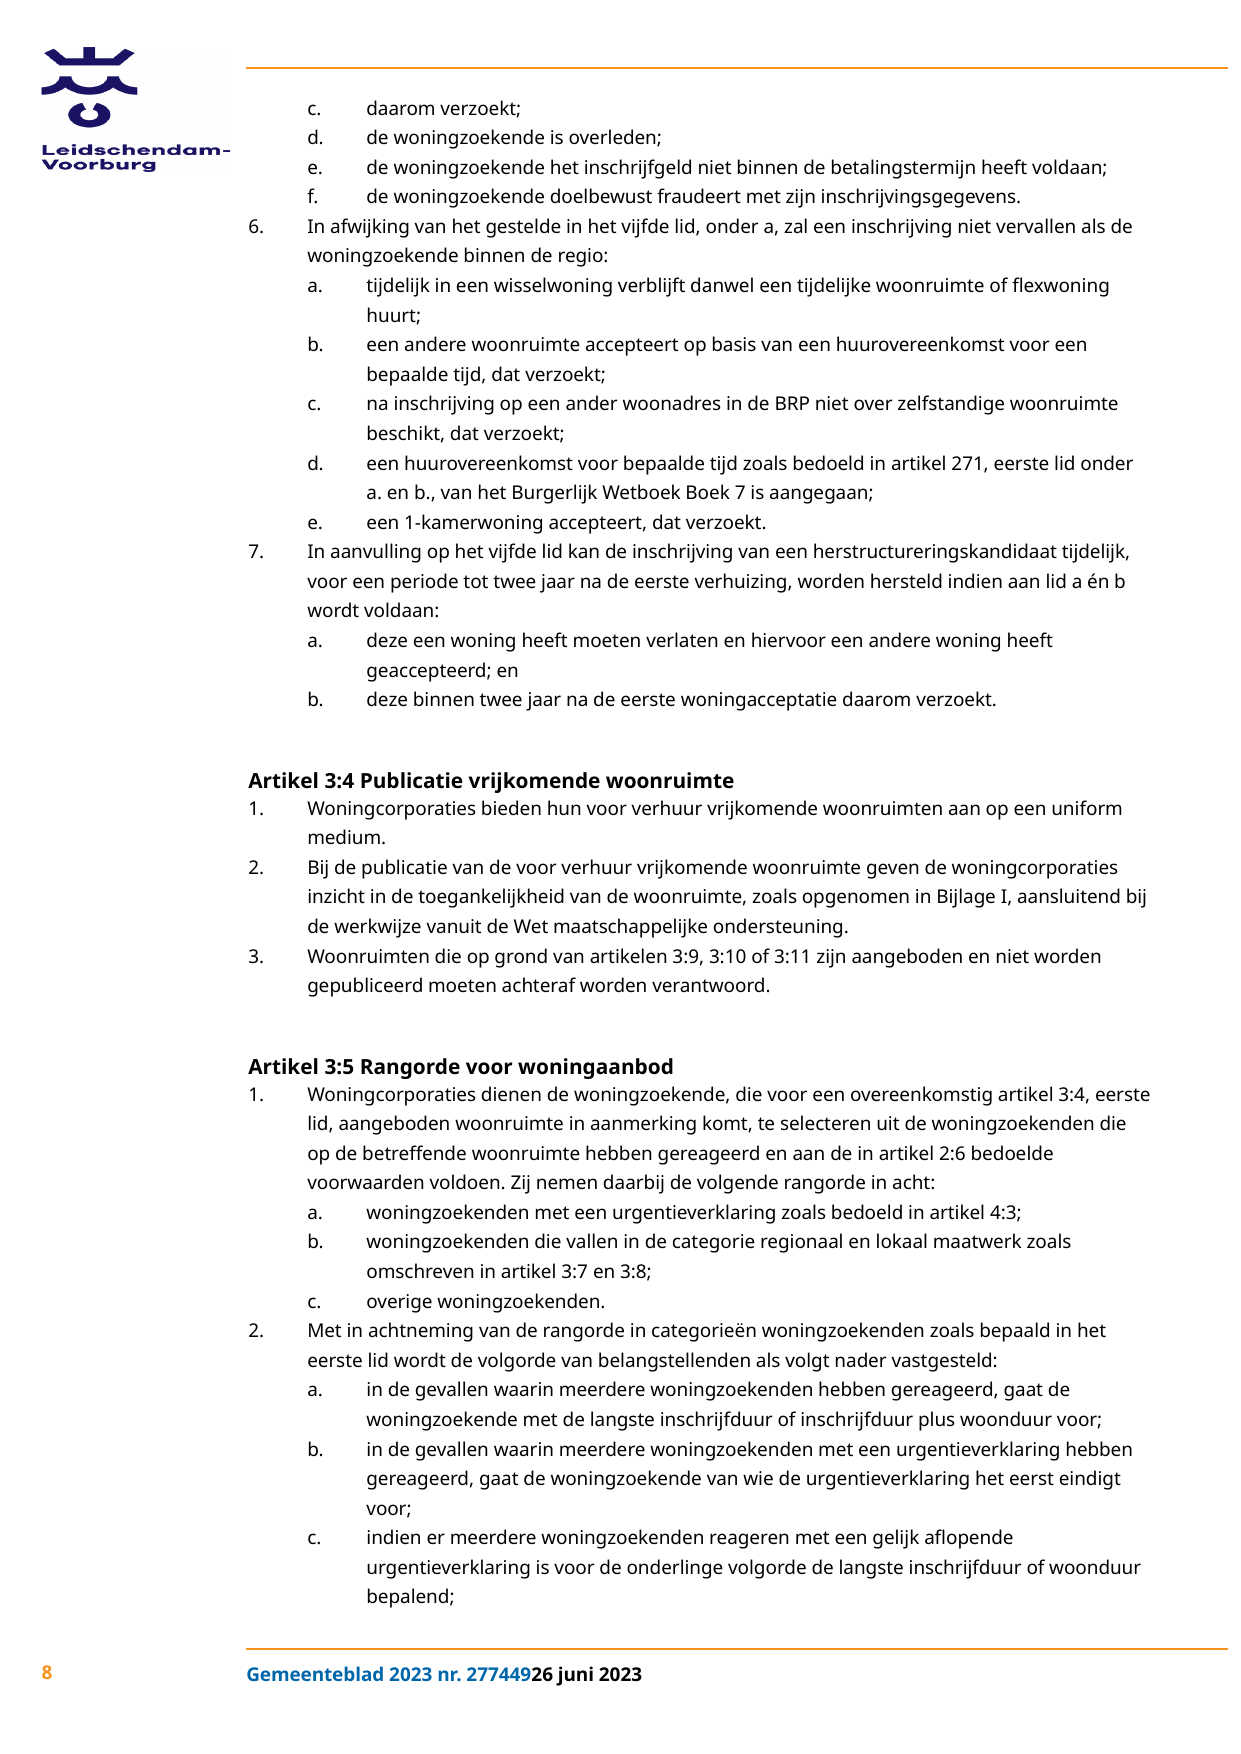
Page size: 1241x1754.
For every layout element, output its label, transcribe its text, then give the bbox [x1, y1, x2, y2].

list Woningcorporaties bieden hun voor verhuur vrijkomende woonruimten aan op een uniform medium. [248, 795, 1152, 850]
list woningzoekenden met een urgentieverklaring zoals bedoeld in artikel 4:3; [307, 1199, 1152, 1225]
list een huurovereenkomst voor bepaalde tijd zoals bedoeld in artikel 271, eerste lid onder a. en b., van het Burgerlijk Wetboek Boek 7 is aangegaan; [307, 450, 1152, 505]
list Bij de publicatie van de voor verhuur vrijkomende woonruimte geven de woningcorporaties inzicht in de toegankelijkheid van de woonruimte, zoals opgenomen in Bijlage I, aansluitend bij de werkwijze vanuit de Wet maatschappelijke ondersteuning. [248, 854, 1152, 939]
list In afwijking van het gestelde in het vijfde lid, onder a, zal een inschrijving niet vervallen als de woningzoekende binnen de regio: [248, 213, 1152, 268]
text Artikel 3:5 Rangorde voor woningaanbod [248, 1052, 1152, 1081]
list overige woningzoekenden. [307, 1288, 1152, 1314]
list de woningzoekende het inschrijfgeld niet binnen de betalingstermijn heeft voldaan; [307, 154, 1152, 180]
picture [41, 47, 231, 172]
list daarom verzoekt; [307, 95, 1152, 121]
list een 1-kamerwoning accepteert, dat verzoekt. [307, 509, 1152, 535]
list deze binnen twee jaar na de eerste woningacceptatie daarom verzoekt. [307, 686, 1152, 712]
list tijdelijk in een wisselwoning verblijft danwel een tijdelijke woonruimte of flexwoning huurt; [307, 272, 1152, 328]
list Woonruimten die op grond van artikelen 3:9, 3:10 of 3:11 zijn aangeboden en niet worden gepubliceerd moeten achteraf worden verantwoord. [248, 943, 1152, 998]
list de woningzoekende is overleden; [307, 124, 1152, 150]
list woningzoekenden die vallen in de categorie regionaal en lokaal maatwerk zoals omschreven in artikel 3:7 en 3:8; [307, 1229, 1152, 1284]
list Met in achtneming van de rangorde in categorieën woningzoekenden zoals bepaald in het eerste lid wordt de volgorde van belangstellenden als volgt nader vastgesteld: [248, 1317, 1152, 1373]
list In aanvulling op het vijfde lid kan de inschrijving van een herstructureringskandidaat tijdelijk, voor een periode tot twee jaar na de eerste verhuizing, worden hersteld indien aan lid a én b wordt voldaan: [248, 538, 1152, 623]
list deze een woning heeft moeten verlaten en hiervoor een andere woning heeft geaccepteerd; en [307, 627, 1152, 683]
list indien er meerdere woningzoekenden reageren met een gelijk aflopende urgentieverklaring is voor de onderlinge volgorde de langste inschrijfduur of woonduur bepalend; [307, 1524, 1152, 1609]
list na inschrijving op een ander woonadres in de BRP niet over zelfstandige woonruimte beschikt, dat verzoekt; [307, 391, 1152, 446]
text Artikel 3:4 Publicatie vrijkomende woonruimte [248, 766, 1152, 795]
list in de gevallen waarin meerdere woningzoekenden met een urgentieverklaring hebben gereageerd, gaat de woningzoekende van wie de urgentieverklaring het eerst eindigt voor; [307, 1436, 1152, 1521]
list Woningcorporaties dienen de woningzoekende, die voor een overeenkomstig artikel 3:4, eerste lid, aangeboden woonruimte in aanmerking komt, te selecteren uit de woningzoekenden die op de betreffende woonruimte hebben gereageerd en aan de in artikel 2:6 bedoelde voorwaarden voldoen. Zij nemen daarbij de volgende rangorde in acht: [248, 1081, 1152, 1195]
list in de gevallen waarin meerdere woningzoekenden hebben gereageerd, gaat de woningzoekende met de langste inschrijfduur of inschrijfduur plus woonduur voor; [307, 1377, 1152, 1432]
list een andere woonruimte accepteert op basis van een huurovereenkomst voor een bepaalde tijd, dat verzoekt; [307, 331, 1152, 387]
list de woningzoekende doelbewust fraudeert met zijn inschrijvingsgegevens. [307, 183, 1152, 209]
